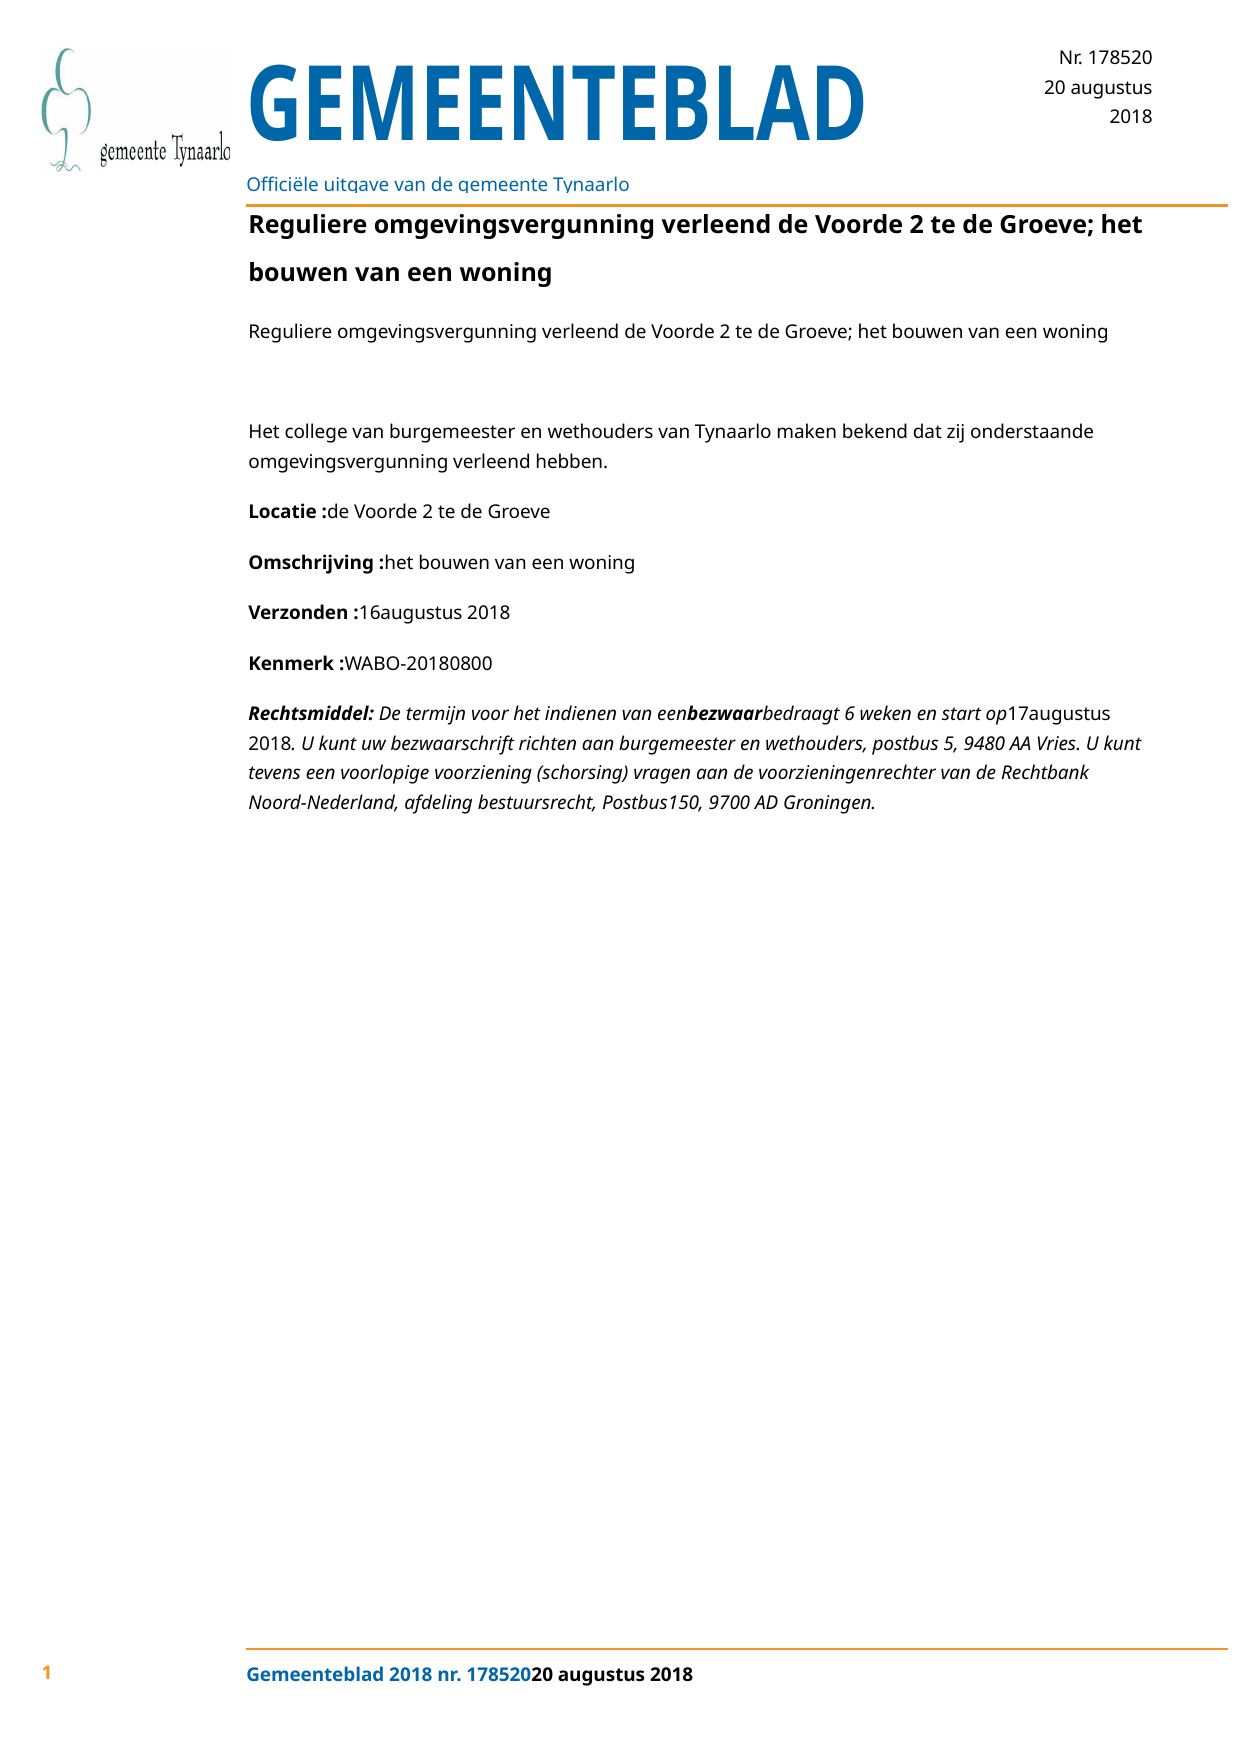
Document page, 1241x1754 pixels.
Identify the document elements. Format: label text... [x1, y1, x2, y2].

picture [41, 47, 231, 172]
text Locatie :de Voorde 2 te de Groeve [248, 499, 1152, 524]
text Omschrijving :het bouwen van een woning [248, 549, 1152, 575]
text Kenmerk :WABO-20180800 [248, 650, 1152, 676]
text Verzonden :16augustus 2018 [248, 599, 1152, 625]
text Reguliere omgevingsvergunning verleend de Voorde 2 te de Groeve; het bouwen van een woning [248, 318, 1152, 344]
text Het college van burgemeester en wethouders van Tynaarlo maken bekend dat zij onderstaande omgevingsvergunning verleend hebben. [248, 419, 1152, 474]
text Rechtsmiddel: De termijn voor het indienen van eenbezwaarbedraagt 6 weken en start op17augustus 2018. U kunt uw bezwaarschrift richten aan burgemeester en wethouders, postbus 5, 9480 AA Vries. U kunt tevens een voorlopige voorziening (schorsing) vragen aan de voorzieningenrechter van de Rechtbank Noord-Nederland, afdeling bestuursrecht, Postbus150, 9700 AD Groningen. [248, 700, 1152, 815]
text Reguliere omgevingsvergunning verleend de Voorde 2 te de Groeve; het bouwen van een woning [248, 207, 1152, 288]
